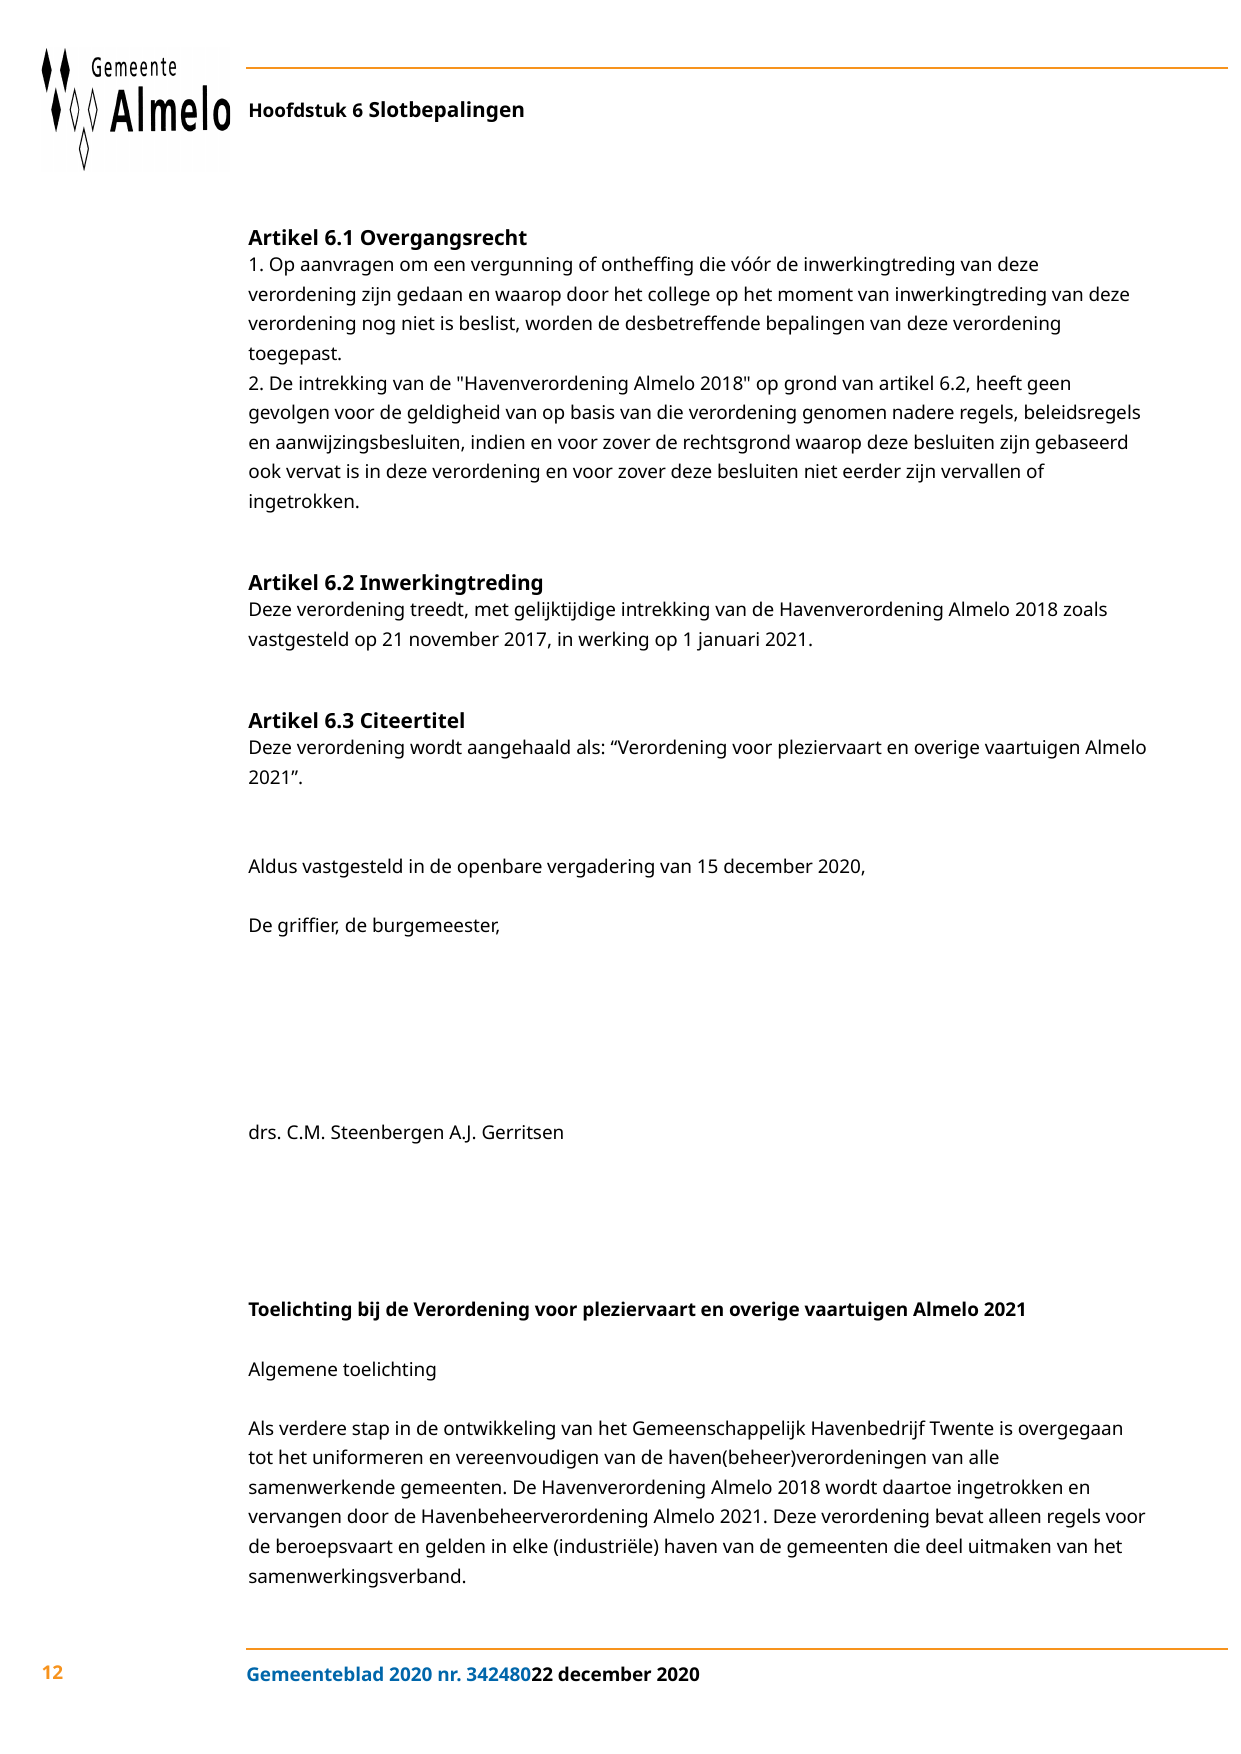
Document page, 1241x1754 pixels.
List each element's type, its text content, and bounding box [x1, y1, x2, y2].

text Artikel 6.2 Inwerkingtreding [248, 568, 1152, 596]
text Artikel 6.1 Overgangsrecht [248, 223, 1152, 251]
text Toelichting bij de Verordening voor pleziervaart en overige vaartuigen Almelo 2021 [248, 1297, 1152, 1322]
text Als verdere stap in de ontwikkeling van het Gemeenschappelijk Havenbedrijf Twente is overgegaan tot het uniformeren en vereenvoudigen van de haven(beheer)verordeningen van alle samenwerkende gemeenten. De Havenverordening Almelo 2018 wordt daartoe ingetrokken en vervangen door de Havenbeheerverordening Almelo 2021. Deze verordening bevat alleen regels voor de beroepsvaart en gelden in elke (industriële) haven van de gemeenten die deel uitmaken van het samenwerkingsverband. [248, 1415, 1152, 1588]
text drs. C.M. Steenbergen A.J. Gerritsen [248, 1119, 1152, 1145]
text Deze verordening wordt aangehaald als: “Verordening voor pleziervaart en overige vaartuigen Almelo 2021”. [248, 734, 1152, 790]
text 1. Op aanvragen om een vergunning of ontheffing die vóór de inwerkingtreding van deze verordening zijn gedaan en waarop door het college op het moment van inwerkingtreding van deze verordening nog niet is beslist, worden de desbetreffende bepalingen van deze verordening toegepast. [248, 251, 1152, 366]
text Aldus vastgesteld in de openbare vergadering van 15 december 2020, [248, 853, 1152, 878]
text Algemene toelichting [248, 1356, 1152, 1381]
text De griffier, de burgemeester, [248, 912, 1152, 938]
picture [41, 47, 231, 172]
text Artikel 6.3 Citeertitel [248, 706, 1152, 734]
text 2. De intrekking van de "Havenverordening Almelo 2018" op grond van artikel 6.2, heeft geen gevolgen voor de geldigheid van op basis van die verordening genomen nadere regels, beleidsregels en aanwijzingsbesluiten, indien en voor zover de rechtsgrond waarop deze besluiten zijn gebaseerd ook vervat is in deze verordening en voor zover deze besluiten niet eerder zijn vervallen of ingetrokken. [248, 370, 1152, 514]
text Deze verordening treedt, met gelijktijdige intrekking van de Havenverordening Almelo 2018 zoals vastgesteld op 21 november 2017, in werking op 1 januari 2021. [248, 596, 1152, 652]
text Hoofdstuk 6 Slotbepalingen [248, 95, 1152, 123]
